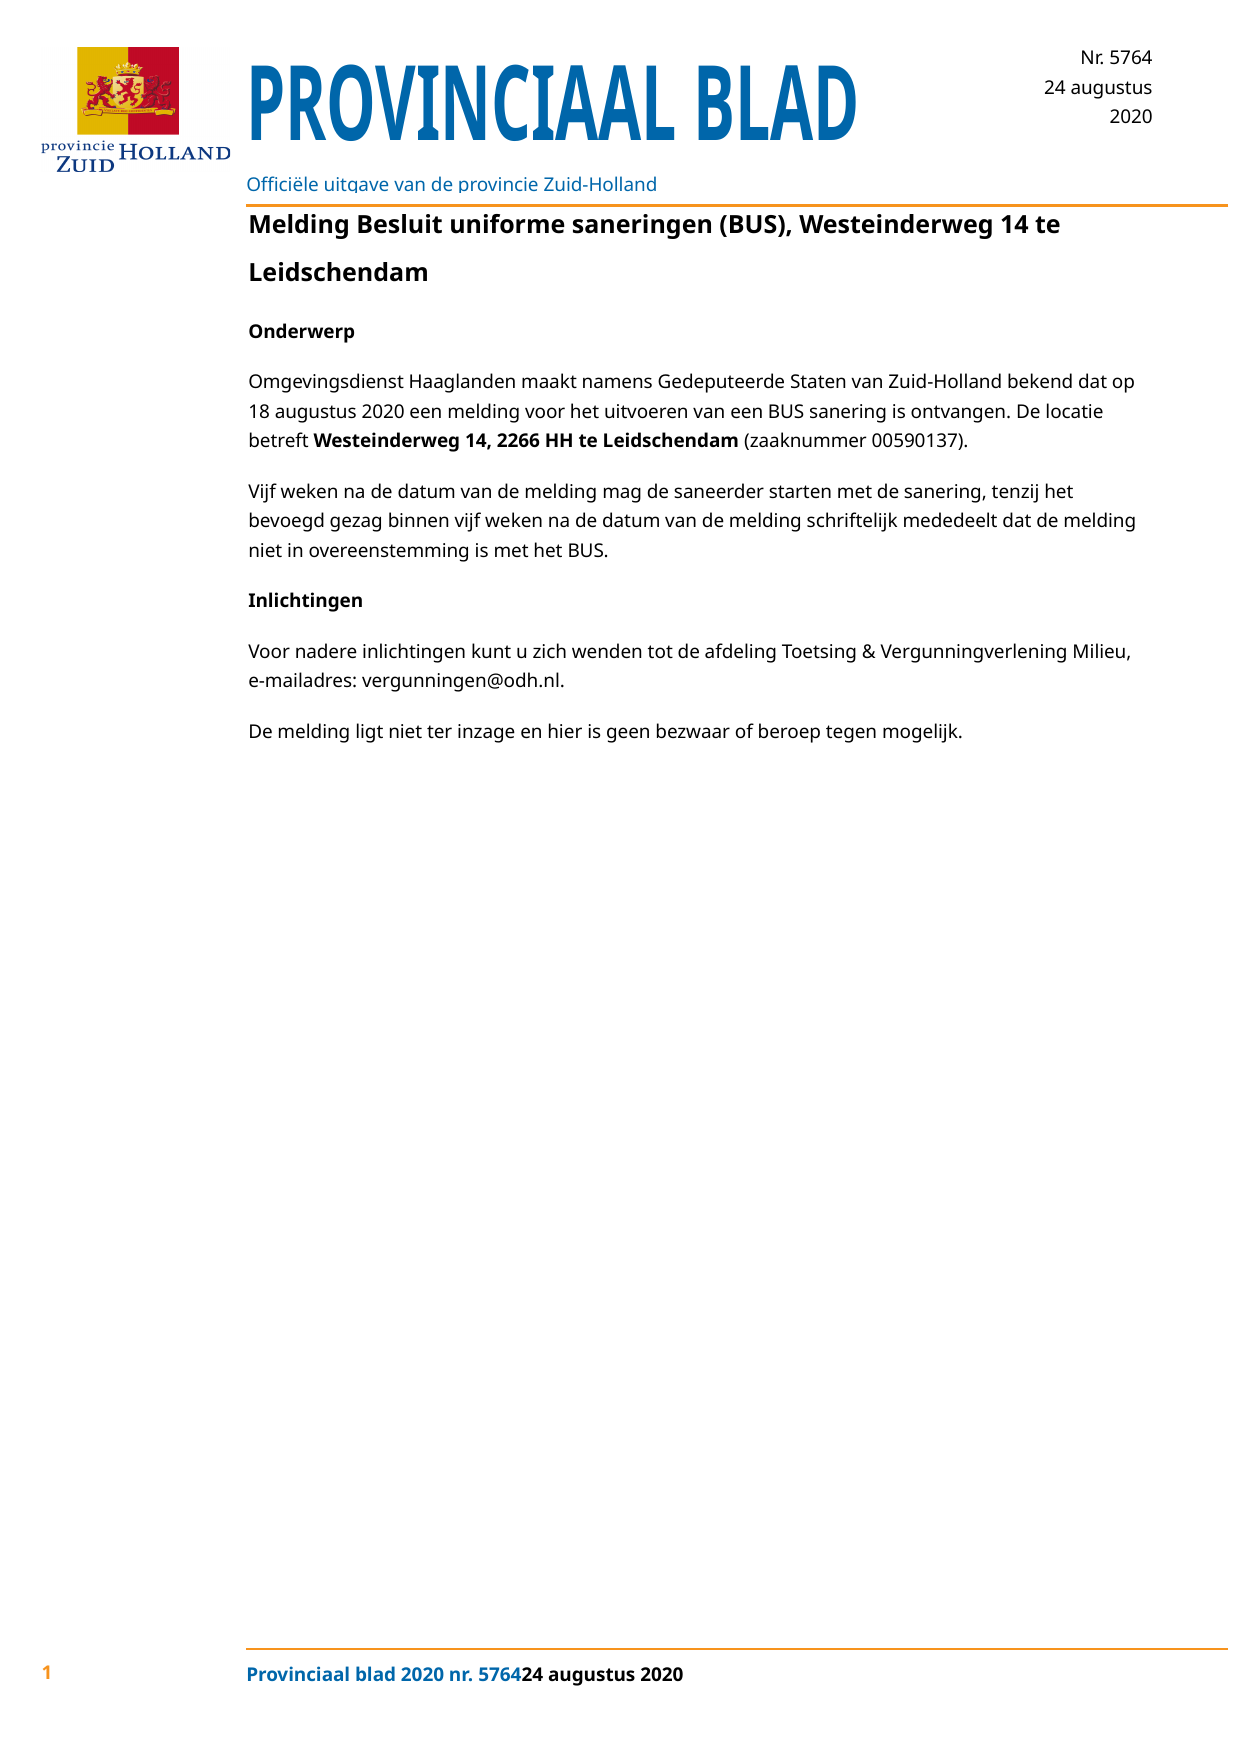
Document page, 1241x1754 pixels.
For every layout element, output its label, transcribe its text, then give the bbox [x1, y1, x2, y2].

picture [41, 47, 231, 172]
text Omgevingsdienst Haaglanden maakt namens Gedeputeerde Staten van Zuid-Holland bekend dat op 18 augustus 2020 een melding voor het uitvoeren van een BUS sanering is ontvangen. De locatie betreft Westeinderweg 14, 2266 HH te Leidschendam (zaaknummer 00590137). [248, 368, 1152, 453]
text Vijf weken na de datum van de melding mag de saneerder starten met de sanering, tenzij het bevoegd gezag binnen vijf weken na de datum van de melding schriftelijk mededeelt dat de melding niet in overeenstemming is met het BUS. [248, 478, 1152, 563]
text Voor nadere inlichtingen kunt u zich wenden tot de afdeling Toetsing & Vergunningverlening Milieu, e-mailadres: vergunningen@odh.nl. [248, 638, 1152, 693]
text De melding ligt niet ter inzage en hier is geen bezwaar of beroep tegen mogelijk. [248, 718, 1152, 744]
text Onderwerp [248, 318, 1152, 344]
text Melding Besluit uniforme saneringen (BUS), Westeinderweg 14 te Leidschendam [248, 207, 1152, 288]
text Inlichtingen [248, 587, 1152, 613]
